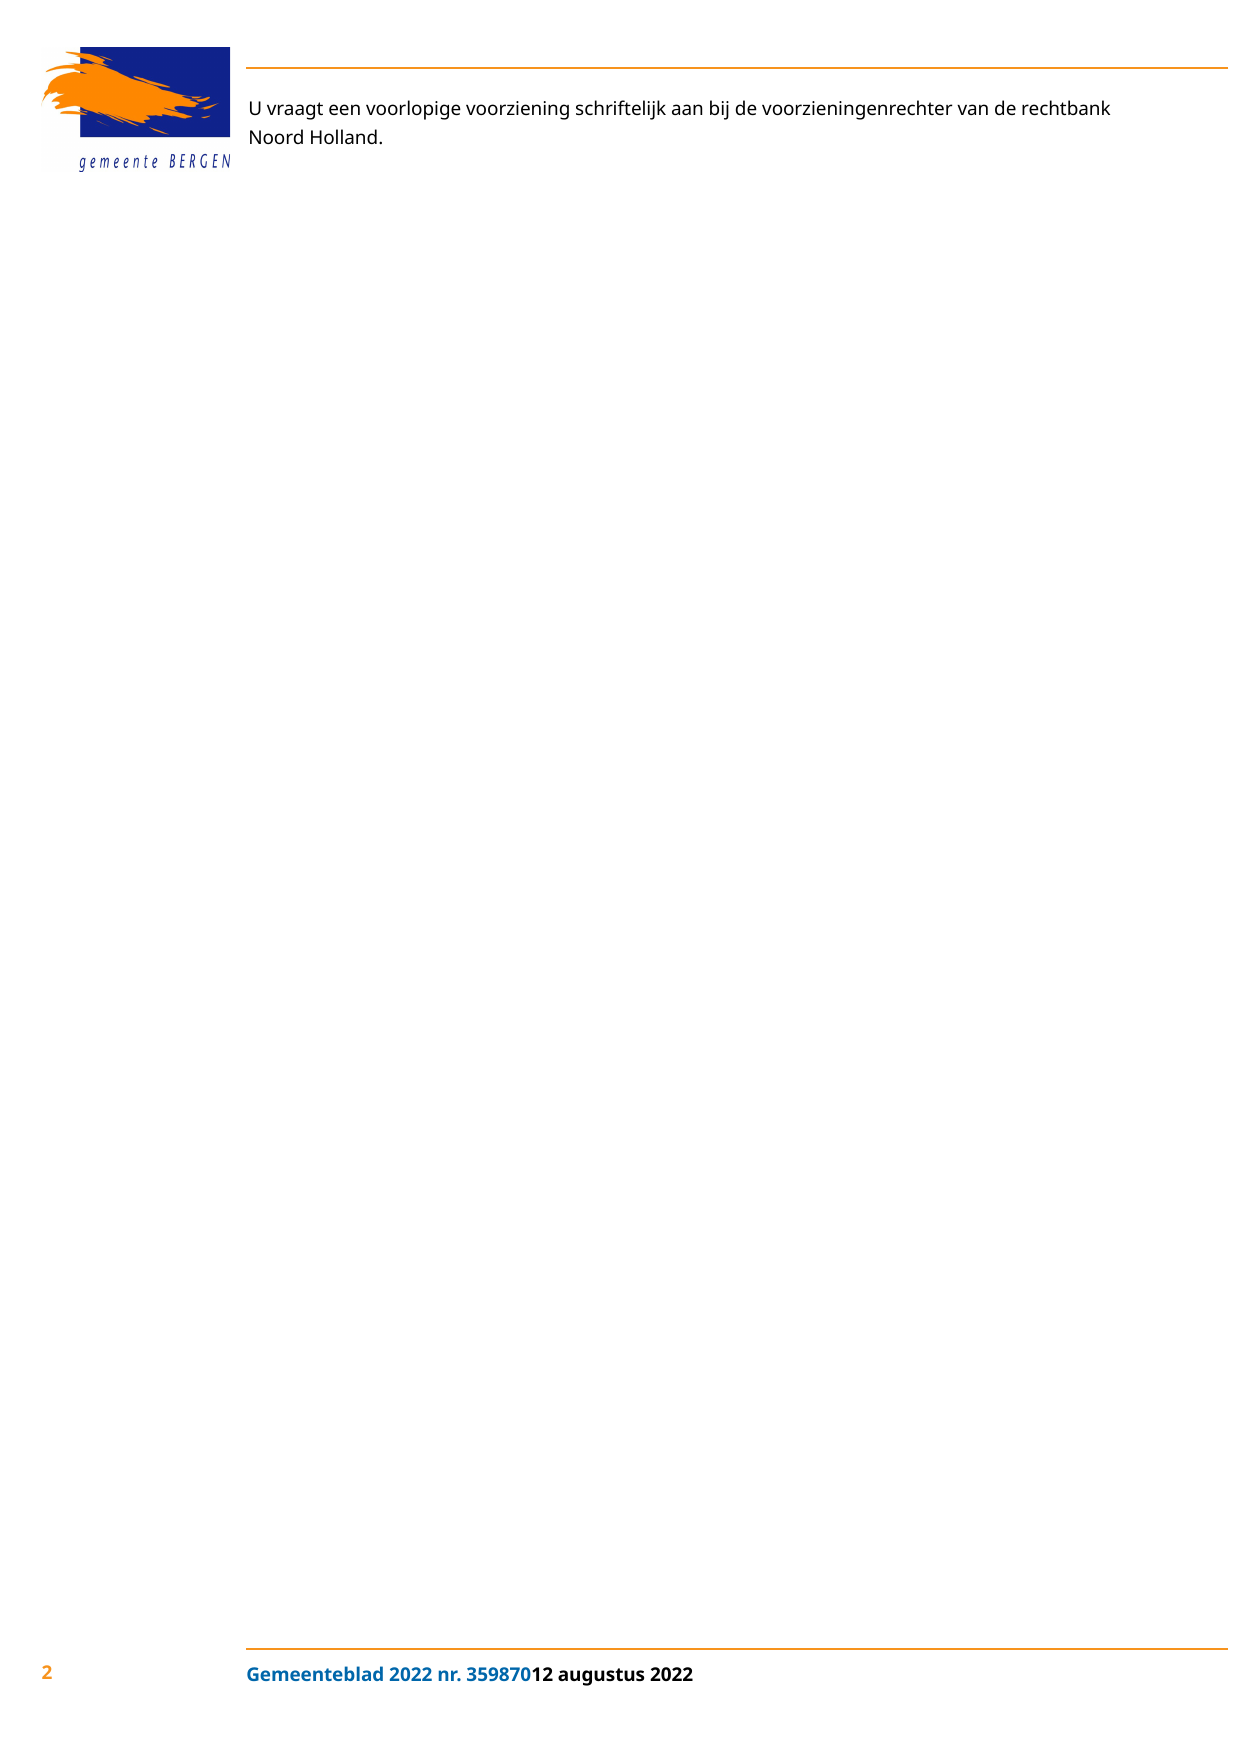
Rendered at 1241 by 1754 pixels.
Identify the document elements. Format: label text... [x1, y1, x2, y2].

text U vraagt een voorlopige voorziening schriftelijk aan bij de voorzieningenrechter van de rechtbank Noord Holland. [248, 95, 1152, 150]
picture [41, 47, 231, 172]
